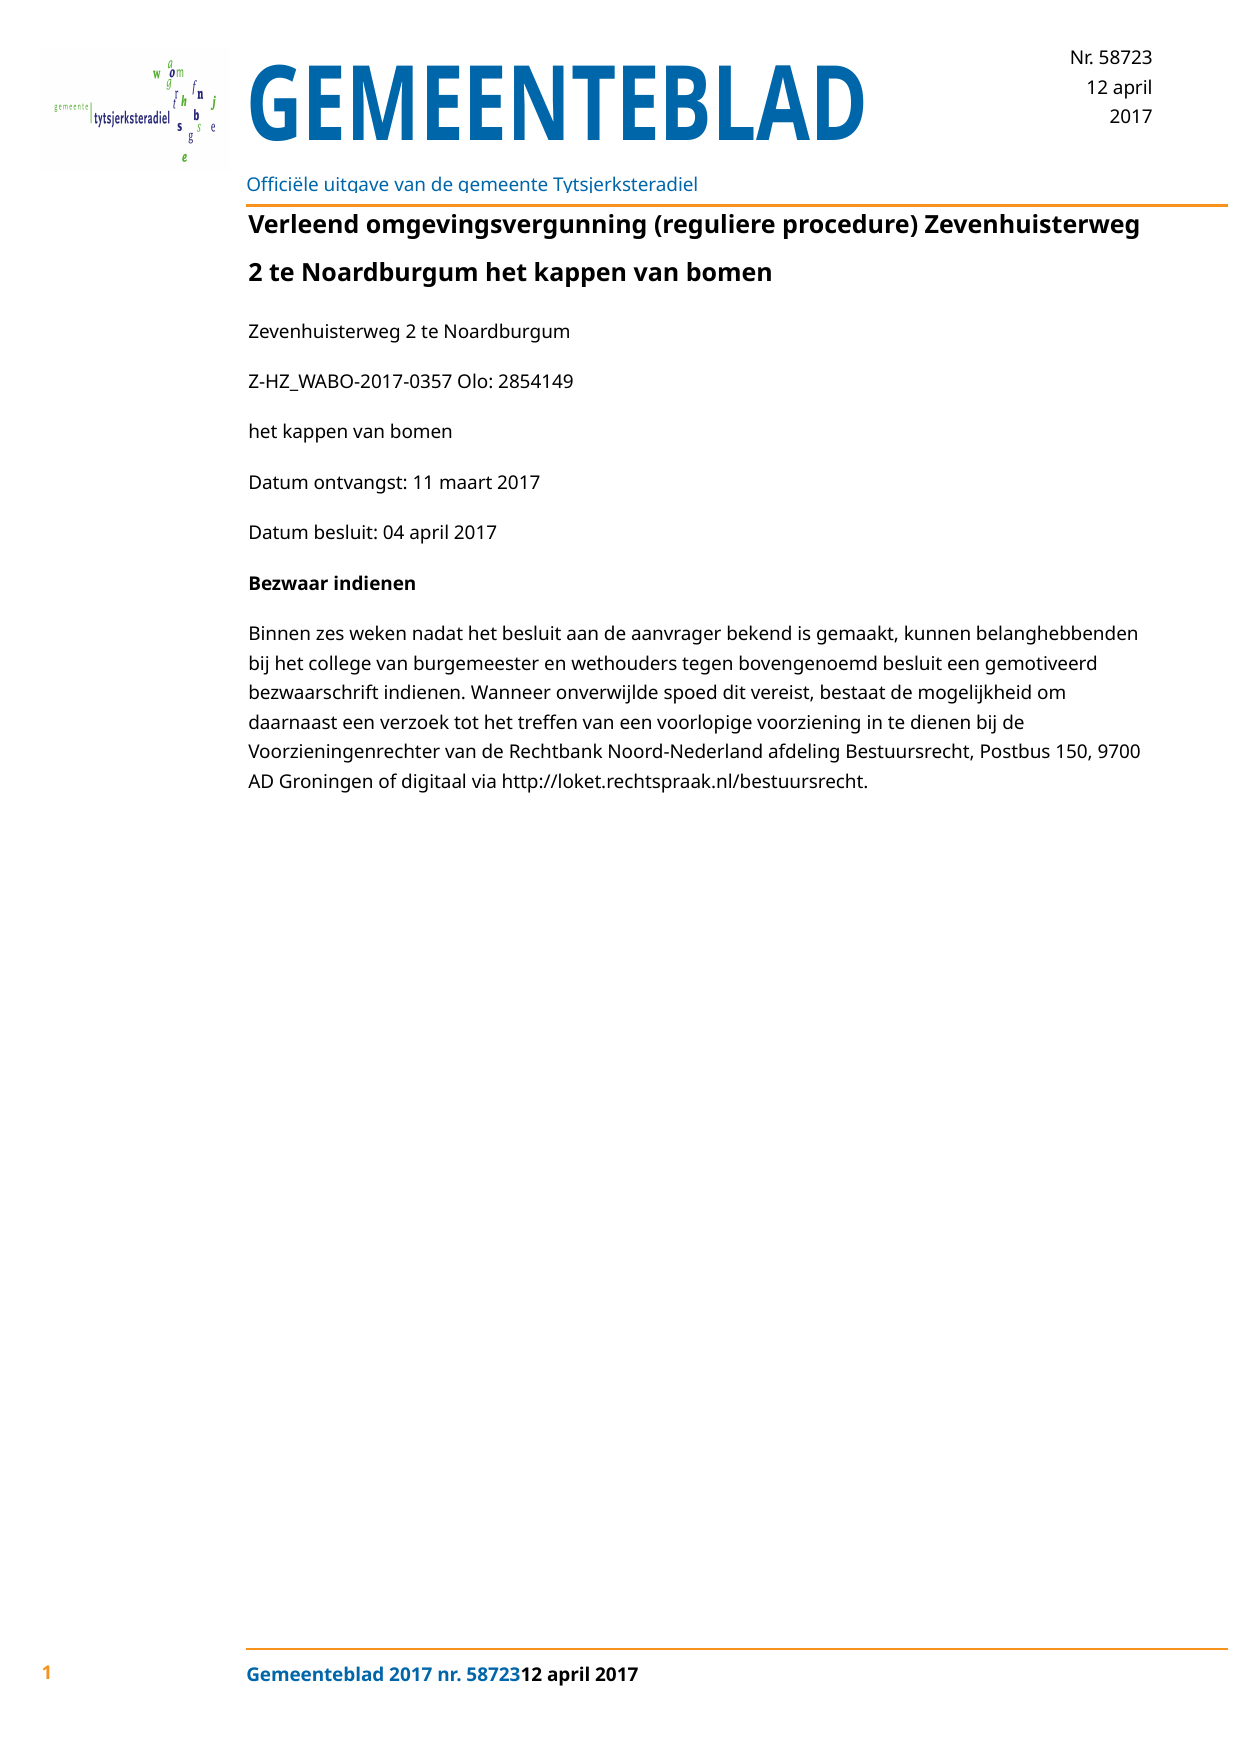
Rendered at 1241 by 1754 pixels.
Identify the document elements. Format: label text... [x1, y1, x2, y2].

picture [41, 47, 231, 172]
text Datum ontvangst: 11 maart 2017 [248, 469, 1152, 495]
text Verleend omgevingsvergunning (reguliere procedure) Zevenhuisterweg 2 te Noardburgum het kappen van bomen [248, 207, 1152, 288]
text Binnen zes weken nadat het besluit aan de aanvrager bekend is gemaakt, kunnen belanghebbenden bij het college van burgemeester en wethouders tegen bovengenoemd besluit een gemotiveerd bezwaarschrift indienen. Wanneer onverwijlde spoed dit vereist, bestaat de mogelijkheid om daarnaast een verzoek tot het treffen van een voorlopige voorziening in te dienen bij de Voorzieningenrechter van de Rechtbank Noord-Nederland afdeling Bestuursrecht, Postbus 150, 9700 AD Groningen of digitaal via http://loket.rechtspraak.nl/bestuursrecht. [248, 620, 1152, 794]
text het kappen van bomen [248, 419, 1152, 444]
text Datum besluit: 04 april 2017 [248, 519, 1152, 545]
text Zevenhuisterweg 2 te Noardburgum [248, 318, 1152, 344]
text Bezwaar indienen [248, 570, 1152, 596]
text Z-HZ_WABO-2017-0357 Olo: 2854149 [248, 368, 1152, 394]
